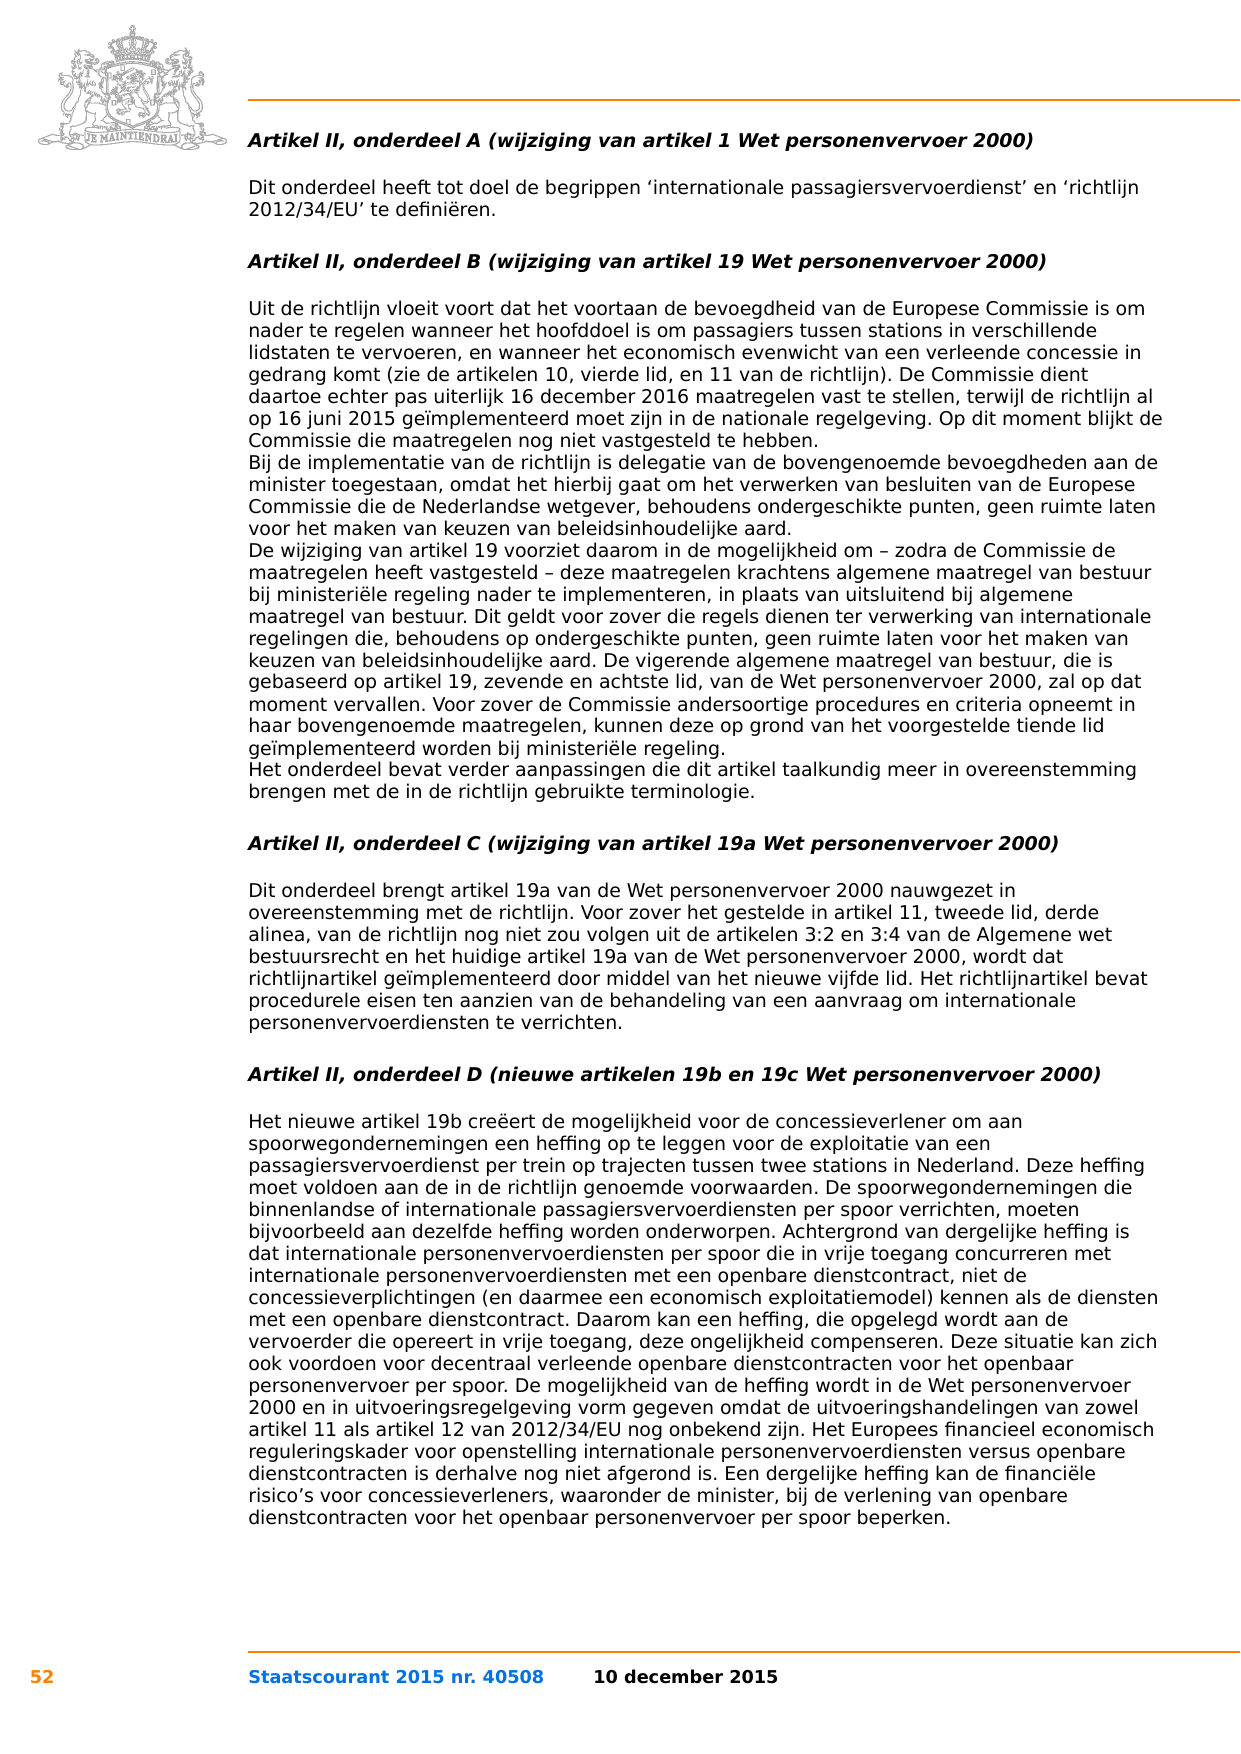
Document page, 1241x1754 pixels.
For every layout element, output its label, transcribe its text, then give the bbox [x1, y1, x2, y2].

text Dit onderdeel heeft tot doel de begrippen ‘internationale passagiersvervoerdienst’ en ‘richtlijn 2012/34/EU’ te definiëren. [248, 177, 1163, 221]
text Het onderdeel bevat verder aanpassingen die dit artikel taalkundig meer in overeenstemming brengen met de in de richtlijn gebruikte terminologie. [248, 759, 1163, 803]
subtitle Artikel II, onderdeel B (wijziging van artikel 19 Wet personenvervoer 2000) [248, 251, 1163, 273]
subtitle Artikel II, onderdeel A (wijziging van artikel 1 Wet personenvervoer 2000) [248, 130, 1163, 152]
text Uit de richtlijn vloeit voort dat het voortaan de bevoegdheid van de Europese Commissie is om nader te regelen wanneer het hoofddoel is om passagiers tussen stations in verschillende lidstaten te vervoeren, en wanneer het economisch evenwicht van een verleende concessie in gedrang komt (zie de artikelen 10, vierde lid, en 11 van de richtlijn). De Commissie dient daartoe echter pas uiterlijk 16 december 2016 maatregelen vast te stellen, terwijl de richtlijn al op 16 juni 2015 geïmplementeerd moet zijn in de nationale regelgeving. Op dit moment blijkt de Commissie die maatregelen nog niet vastgesteld te hebben. [248, 298, 1163, 452]
text Het nieuwe artikel 19b creëert de mogelijkheid voor de concessieverlener om aan spoorwegondernemingen een heffing op te leggen voor de exploitatie van een passagiersvervoerdienst per trein op trajecten tussen twee stations in Nederland. Deze heffing moet voldoen aan de in de richtlijn genoemde voorwaarden. De spoorwegondernemingen die binnenlandse of internationale passagiersvervoerdiensten per spoor verrichten, moeten bijvoorbeeld aan dezelfde heffing worden onderworpen. Achtergrond van dergelijke heffing is dat internationale personenvervoerdiensten per spoor die in vrije toegang concurreren met internationale personenvervoerdiensten met een openbare dienstcontract, niet de concessieverplichtingen (en daarmee een economisch exploitatiemodel) kennen als de diensten met een openbare dienstcontract. Daarom kan een heffing, die opgelegd wordt aan de vervoerder die opereert in vrije toegang, deze ongelijkheid compenseren. Deze situatie kan zich ook voordoen voor decentraal verleende openbare dienstcontracten voor het openbaar personenvervoer per spoor. De mogelijkheid van de heffing wordt in de Wet personenvervoer 2000 en in uitvoeringsregelgeving vorm gegeven omdat de uitvoeringshandelingen van zowel artikel 11 als artikel 12 van 2012/34/EU nog onbekend zijn. Het Europees financieel economisch reguleringskader voor openstelling internationale personenvervoerdiensten versus openbare dienstcontracten is derhalve nog niet afgerond is. Een dergelijke heffing kan de financiële risico’s voor concessieverleners, waaronder de minister, bij de verlening van openbare dienstcontracten voor het openbaar personenvervoer per spoor beperken. [248, 1111, 1163, 1529]
subtitle Artikel II, onderdeel C (wijziging van artikel 19a Wet personenvervoer 2000) [248, 833, 1163, 855]
subtitle Artikel II, onderdeel D (nieuwe artikelen 19b en 19c Wet personenvervoer 2000) [248, 1064, 1163, 1086]
text Bij de implementatie van de richtlijn is delegatie van de bovengenoemde bevoegdheden aan de minister toegestaan, omdat het hierbij gaat om het verwerken van besluiten van de Europese Commissie die de Nederlandse wetgever, behoudens ondergeschikte punten, geen ruimte laten voor het maken van keuzen van beleidsinhoudelijke aard. [248, 452, 1163, 539]
picture [38, 25, 227, 150]
text De wijziging van artikel 19 voorziet daarom in de mogelijkheid om – zodra de Commissie de maatregelen heeft vastgesteld – deze maatregelen krachtens algemene maatregel van bestuur bij ministeriële regeling nader te implementeren, in plaats van uitsluitend bij algemene maatregel van bestuur. Dit geldt voor zover die regels dienen ter verwerking van internationale regelingen die, behoudens op ondergeschikte punten, geen ruimte laten voor het maken van keuzen van beleidsinhoudelijke aard. De vigerende algemene maatregel van bestuur, die is gebaseerd op artikel 19, zevende en achtste lid, van de Wet personenvervoer 2000, zal op dat moment vervallen. Voor zover de Commissie andersoortige procedures en criteria opneemt in haar bovengenoemde maatregelen, kunnen deze op grond van het voorgestelde tiende lid geïmplementeerd worden bij ministeriële regeling. [248, 539, 1163, 759]
text Dit onderdeel brengt artikel 19a van de Wet personenvervoer 2000 nauwgezet in overeenstemming met de richtlijn. Voor zover het gestelde in artikel 11, tweede lid, derde alinea, van de richtlijn nog niet zou volgen uit de artikelen 3:2 en 3:4 van de Algemene wet bestuursrecht en het huidige artikel 19a van de Wet personenvervoer 2000, wordt dat richtlijnartikel geïmplementeerd door middel van het nieuwe vijfde lid. Het richtlijnartikel bevat procedurele eisen ten aanzien van de behandeling van een aanvraag om internationale personenvervoerdiensten te verrichten. [248, 880, 1163, 1034]
